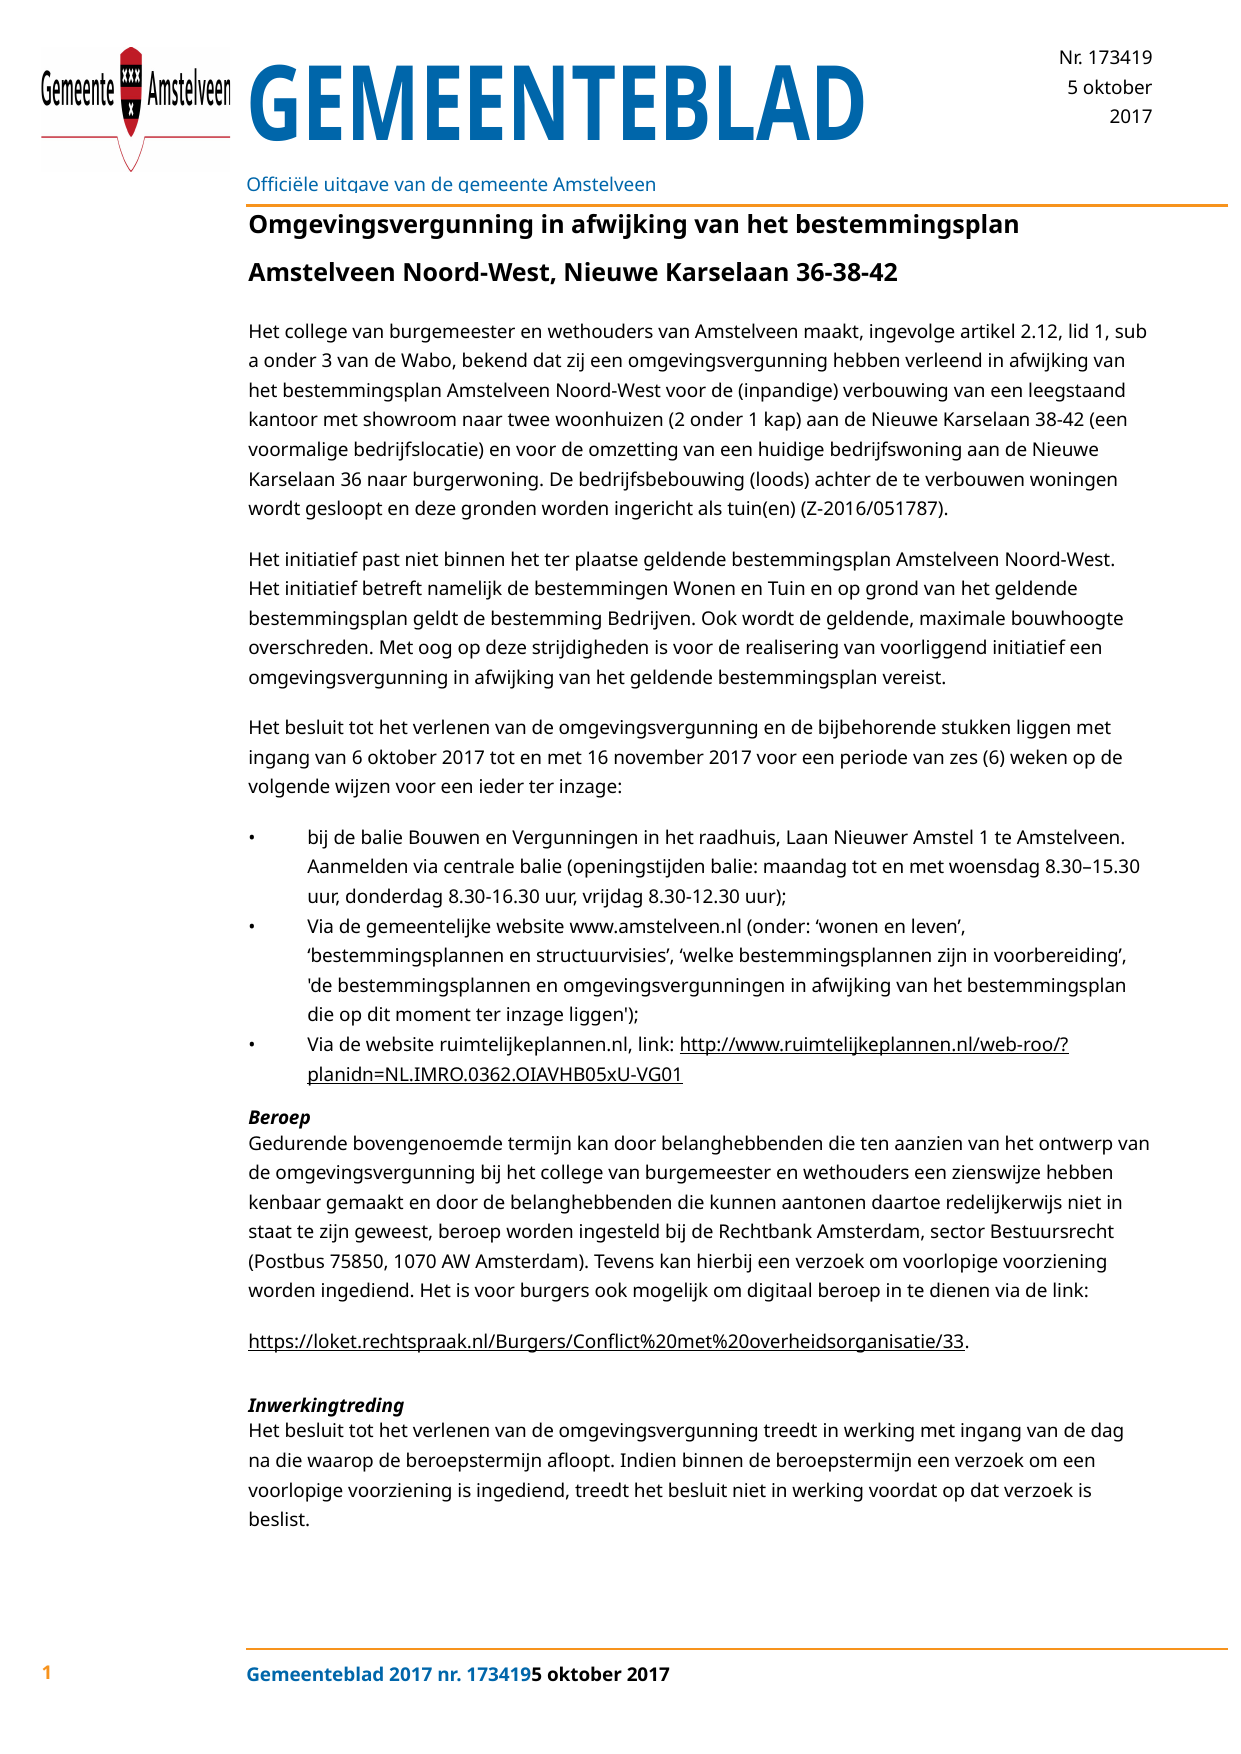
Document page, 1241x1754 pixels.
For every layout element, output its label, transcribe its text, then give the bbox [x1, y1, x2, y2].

text Het college van burgemeester en wethouders van Amstelveen maakt, ingevolge artikel 2.12, lid 1, sub a onder 3 van de Wabo, bekend dat zij een omgevingsvergunning hebben verleend in afwijking van het bestemmingsplan Amstelveen Noord-West voor de (inpandige) verbouwing van een leegstaand kantoor met showroom naar twee woonhuizen (2 onder 1 kap) aan de Nieuwe Karselaan 38-42 (een voormalige bedrijfslocatie) en voor de omzetting van een huidige bedrijfswoning aan de Nieuwe Karselaan 36 naar burgerwoning. De bedrijfsbebouwing (loods) achter de te verbouwen woningen wordt gesloopt en deze gronden worden ingericht als tuin(en) (Z-2016/051787). [248, 318, 1152, 521]
text https://loket.rechtspraak.nl/Burgers/Conflict%20met%20overheidsorganisatie/33. [248, 1328, 1152, 1354]
text Het besluit tot het verlenen van de omgevingsvergunning en de bijbehorende stukken liggen met ingang van 6 oktober 2017 tot en met 16 november 2017 voor een periode van zes (6) weken op de volgende wijzen voor een ieder ter inzage: [248, 714, 1152, 799]
list bij de balie Bouwen en Vergunningen in het raadhuis, Laan Nieuwer Amstel 1 te Amstelveen. Aanmelden via centrale balie (openingstijden balie: maandag tot en met woensdag 8.30–15.30 uur, donderdag 8.30-16.30 uur, vrijdag 8.30-12.30 uur); [248, 824, 1152, 909]
text Het initiatief past niet binnen het ter plaatse geldende bestemmingsplan Amstelveen Noord-West. Het initiatief betreft namelijk de bestemmingen Wonen en Tuin en op grond van het geldende bestemmingsplan geldt de bestemming Bedrijven. Ook wordt de geldende, maximale bouwhoogte overschreden. Met oog op deze strijdigheden is voor de realisering van voorliggend initiatief een omgevingsvergunning in afwijking van het geldende bestemmingsplan vereist. [248, 546, 1152, 690]
text Het besluit tot het verlenen van de omgevingsvergunning treedt in werking met ingang van de dag na die waarop de beroepstermijn afloopt. Indien binnen de beroepstermijn een verzoek om een voorlopige voorziening is ingediend, treedt het besluit niet in werking voordat op dat verzoek is beslist. [248, 1418, 1152, 1532]
list Via de website ruimtelijkeplannen.nl, link: http://www.ruimtelijkeplannen.nl/web-roo/?planidn=NL.IMRO.0362.OIAVHB05xU-VG01 [248, 1031, 1152, 1087]
text Beroep [248, 1104, 1152, 1130]
picture [41, 47, 231, 172]
list Via de gemeentelijke website www.amstelveen.nl (onder: ‘wonen en leven’, ‘bestemmingsplannen en structuurvisies’, ‘welke bestemmingsplannen zijn in voorbereiding’, 'de bestemmingsplannen en omgevingsvergunningen in afwijking van het bestemmingsplan die op dit moment ter inzage liggen'); [248, 913, 1152, 1027]
text Inwerkingtreding [248, 1392, 1152, 1418]
text Omgevingsvergunning in afwijking van het bestemmingsplan Amstelveen Noord-West, Nieuwe Karselaan 36-38-42 [248, 207, 1152, 288]
text Gedurende bovengenoemde termijn kan door belanghebbenden die ten aanzien van het ontwerp van de omgevingsvergunning bij het college van burgemeester en wethouders een zienswijze hebben kenbaar gemaakt en door de belanghebbenden die kunnen aantonen daartoe redelijkerwijs niet in staat te zijn geweest, beroep worden ingesteld bij de Rechtbank Amsterdam, sector Bestuursrecht (Postbus 75850, 1070 AW Amsterdam). Tevens kan hierbij een verzoek om voorlopige voorziening worden ingediend. Het is voor burgers ook mogelijk om digitaal beroep in te dienen via de link: [248, 1130, 1152, 1303]
